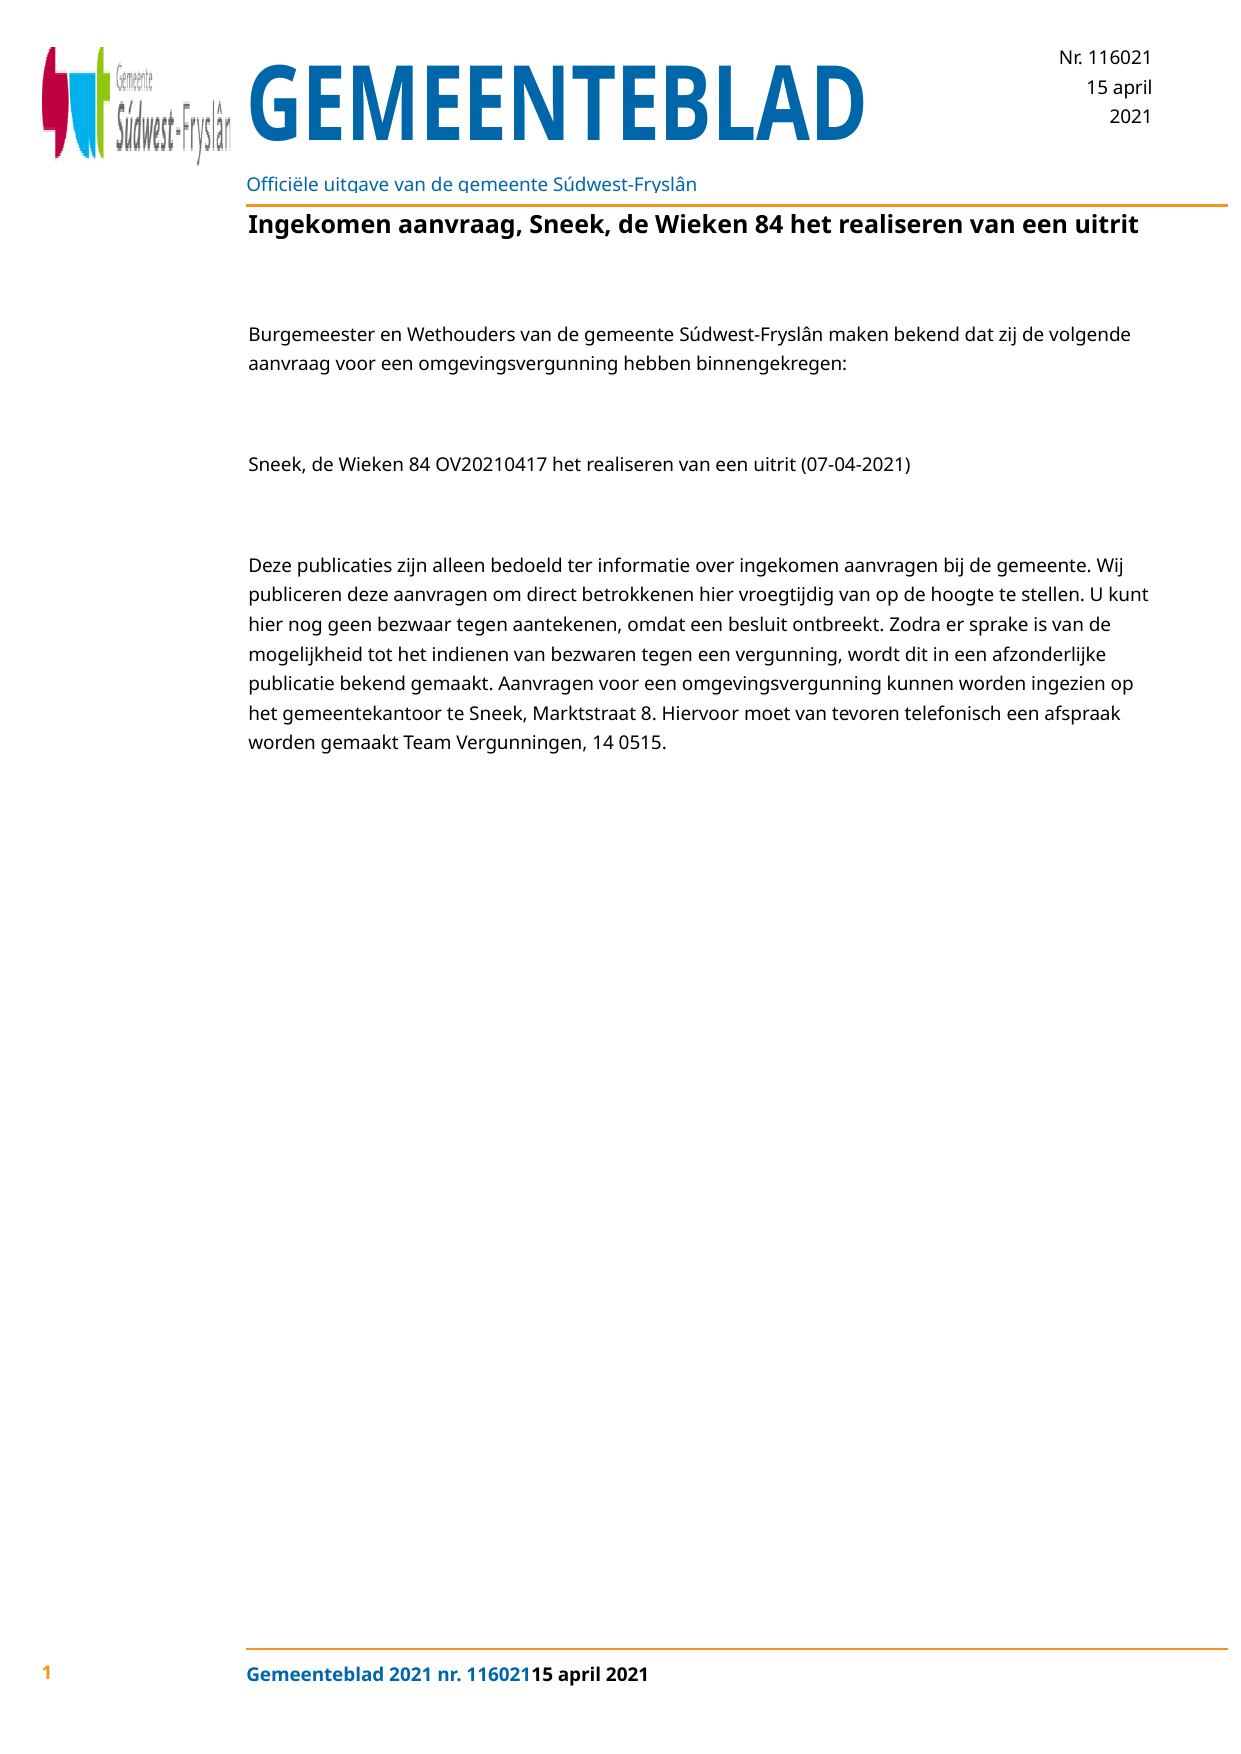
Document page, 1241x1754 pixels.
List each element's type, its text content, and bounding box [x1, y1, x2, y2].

text Ingekomen aanvraag, Sneek, de Wieken 84 het realiseren van een uitrit [248, 207, 1152, 241]
text Burgemeester en Wethouders van de gemeente Súdwest-Fryslân maken bekend dat zij de volgende aanvraag voor een omgevingsvergunning hebben binnengekregen: [248, 321, 1152, 376]
picture [41, 47, 231, 172]
text Deze publicaties zijn alleen bedoeld ter informatie over ingekomen aanvragen bij de gemeente. Wij publiceren deze aanvragen om direct betrokkenen hier vroegtijdig van op de hoogte te stellen. U kunt hier nog geen bezwaar tegen aantekenen, omdat een besluit ontbreekt. Zodra er sprake is van de mogelijkheid tot het indienen van bezwaren tegen een vergunning, wordt dit in een afzonderlijke publicatie bekend gemaakt. Aanvragen voor een omgevingsvergunning kunnen worden ingezien op het gemeentekantoor te Sneek, Marktstraat 8. Hiervoor moet van tevoren telefonisch een afspraak worden gemaakt Team Vergunningen, 14 0515. [248, 552, 1152, 755]
text Sneek, de Wieken 84 OV20210417 het realiseren van een uitrit (07-04-2021) [248, 451, 1152, 477]
